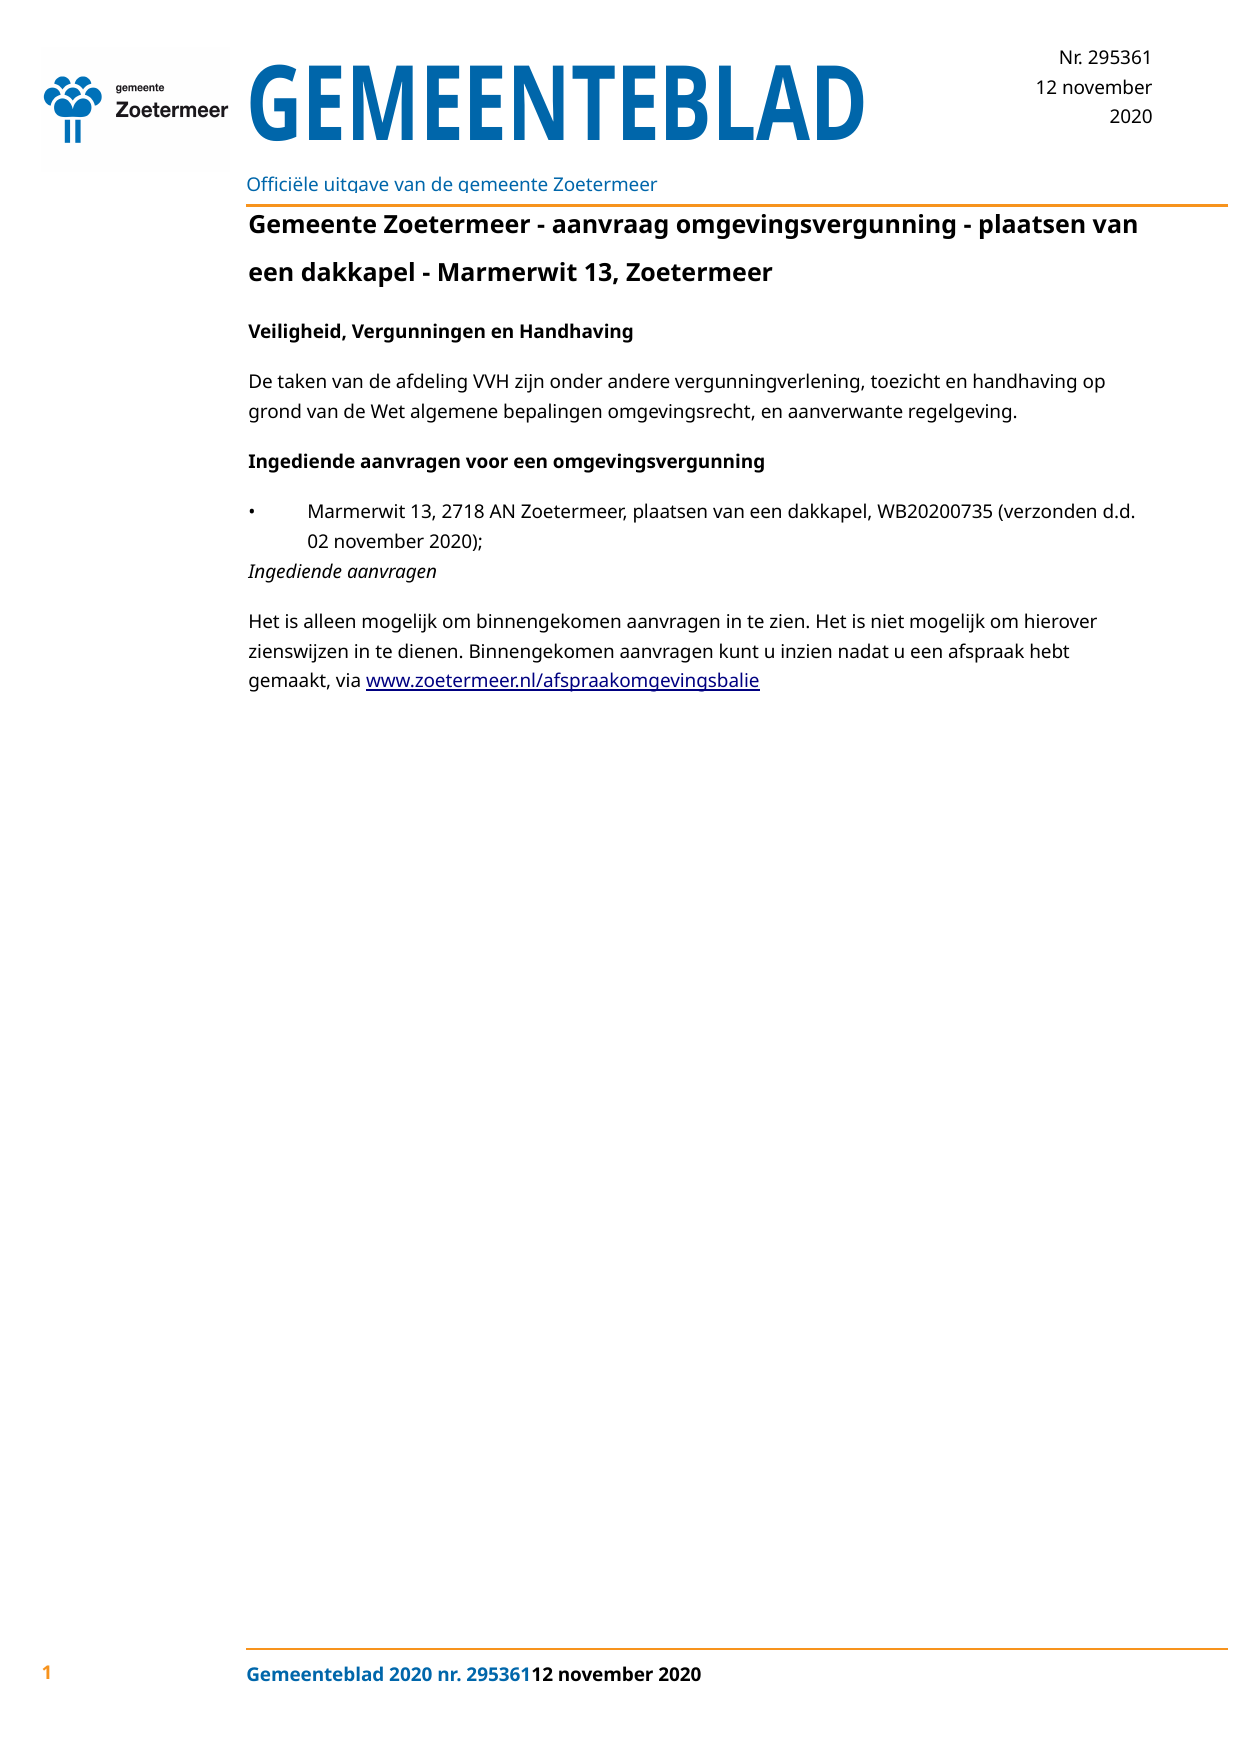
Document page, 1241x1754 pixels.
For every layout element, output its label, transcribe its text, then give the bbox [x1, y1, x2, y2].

text De taken van de afdeling VVH zijn onder andere vergunningverlening, toezicht en handhaving op grond van de Wet algemene bepalingen omgevingsrecht, en aanverwante regelgeving. [248, 368, 1152, 424]
text Ingediende aanvragen [248, 558, 1152, 584]
text Ingediende aanvragen voor een omgevingsvergunning [248, 448, 1152, 474]
text Gemeente Zoetermeer - aanvraag omgevingsvergunning - plaatsen van een dakkapel - Marmerwit 13, Zoetermeer [248, 207, 1152, 288]
text Het is alleen mogelijk om binnengekomen aanvragen in te zien. Het is niet mogelijk om hierover zienswijzen in te dienen. Binnengekomen aanvragen kunt u inzien nadat u een afspraak hebt gemaakt, via www.zoetermeer.nl/afspraakomgevingsbalie [248, 608, 1152, 693]
list Marmerwit 13, 2718 AN Zoetermeer, plaatsen van een dakkapel, WB20200735 (verzonden d.d. 02 november 2020); [248, 499, 1152, 554]
text Veiligheid, Vergunningen en Handhaving [248, 318, 1152, 344]
picture [41, 47, 231, 172]
